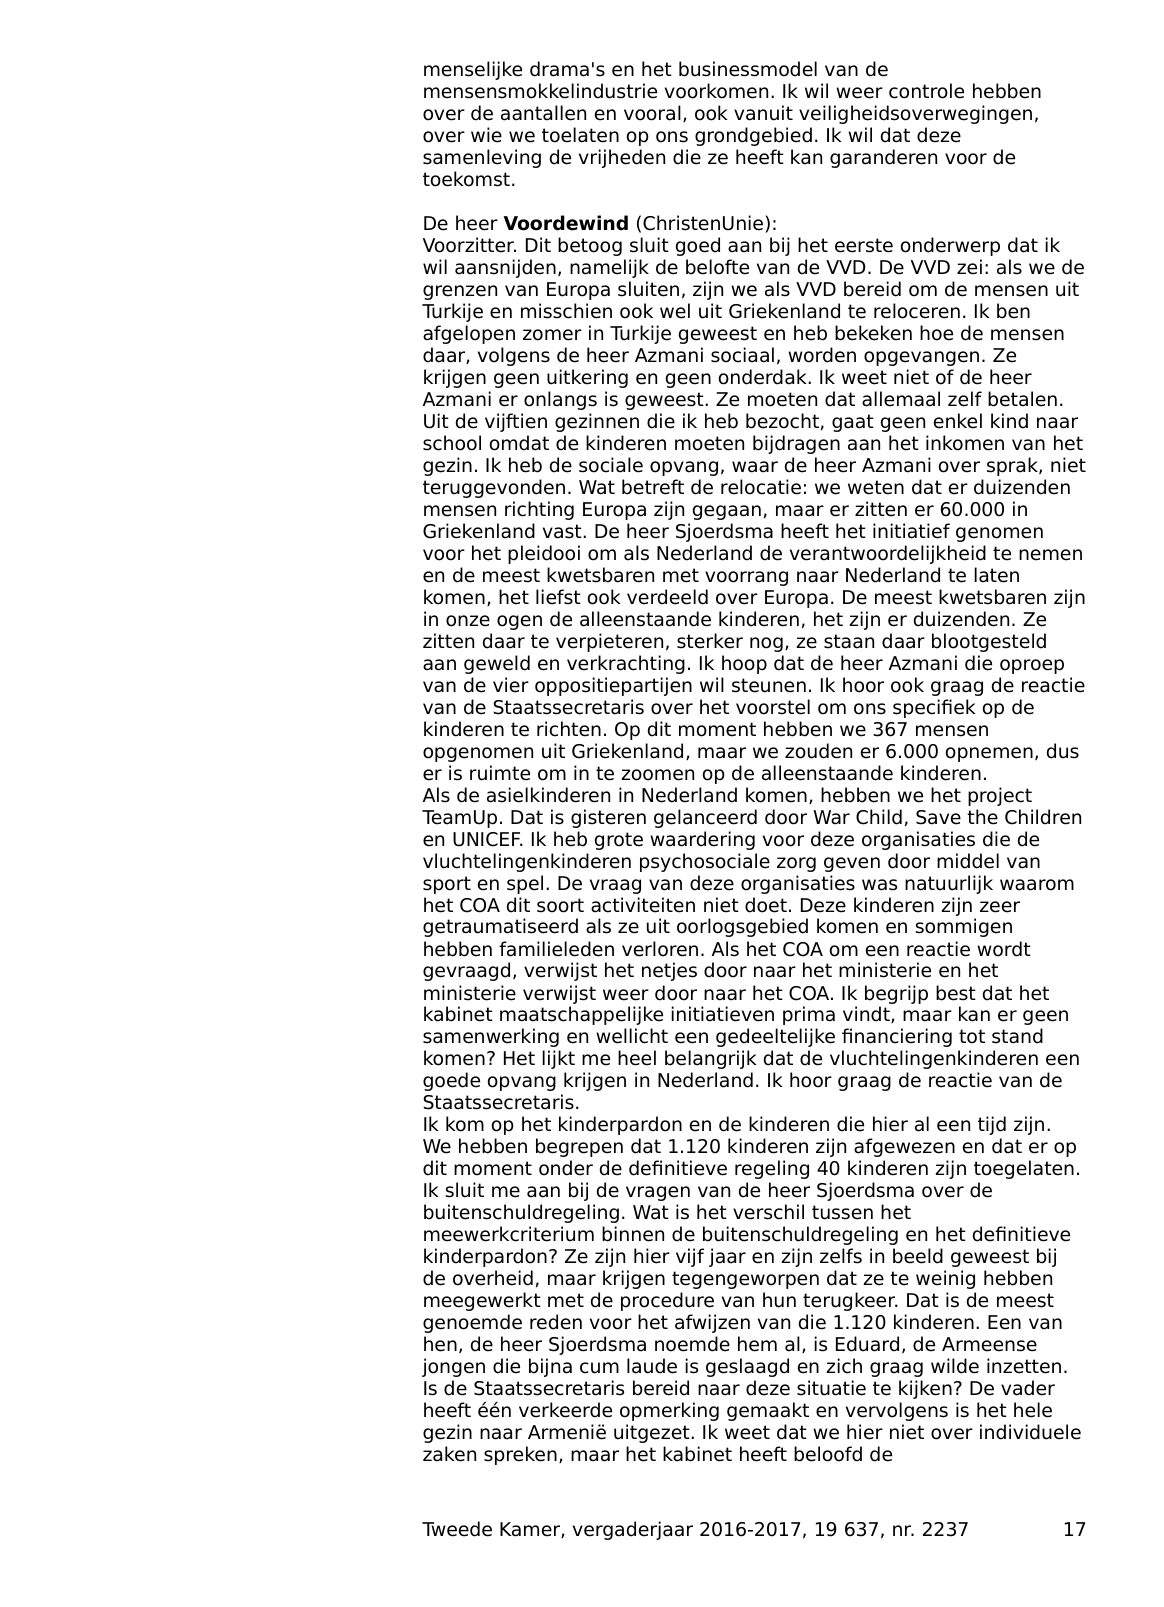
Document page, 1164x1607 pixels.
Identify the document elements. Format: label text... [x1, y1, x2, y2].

text De heer Voordewind (ChristenUnie): [422, 213, 1087, 235]
text Als de asielkinderen in Nederland komen, hebben we het project TeamUp. Dat is gisteren gelanceerd door War Child, Save the Children en UNICEF. Ik heb grote waardering voor deze organisaties die de vluchtelingenkinderen psychosociale zorg geven door middel van sport en spel. De vraag van deze organisaties was natuurlijk waarom het COA dit soort activiteiten niet doet. Deze kinderen zijn zeer getraumatiseerd als ze uit oorlogsgebied komen en sommigen hebben familieleden verloren. Als het COA om een reactie wordt gevraagd, verwijst het netjes door naar het ministerie en het ministerie verwijst weer door naar het COA. Ik begrijp best dat het kabinet maatschappelijke initiatieven prima vindt, maar kan er geen samenwerking en wellicht een gedeeltelijke financiering tot stand komen? Het lijkt me heel belangrijk dat de vluchtelingenkinderen een goede opvang krijgen in Nederland. Ik hoor graag de reactie van de Staatssecretaris. [422, 784, 1087, 1114]
text Ik kom op het kinderpardon en de kinderen die hier al een tijd zijn. We hebben begrepen dat 1.120 kinderen zijn afgewezen en dat er op dit moment onder de definitieve regeling 40 kinderen zijn toegelaten. Ik sluit me aan bij de vragen van de heer Sjoerdsma over de buitenschuldregeling. Wat is het verschil tussen het meewerkcriterium binnen de buitenschuldregeling en het definitieve kinderpardon? Ze zijn hier vijf jaar en zijn zelfs in beeld geweest bij de overheid, maar krijgen tegengeworpen dat ze te weinig hebben meegewerkt met de procedure van hun terugkeer. Dat is de meest genoemde reden voor het afwijzen van die 1.120 kinderen. Een van hen, de heer Sjoerdsma noemde hem al, is Eduard, de Armeense jongen die bijna cum laude is geslaagd en zich graag wilde inzetten. Is de Staatssecretaris bereid naar deze situatie te kijken? De vader heeft één verkeerde opmerking gemaakt en vervolgens is het hele gezin naar Armenië uitgezet. Ik weet dat we hier niet over individuele zaken spreken, maar het kabinet heeft beloofd de [422, 1114, 1087, 1466]
text menselijke drama's en het businessmodel van de mensensmokkelindustrie voorkomen. Ik wil weer controle hebben over de aantallen en vooral, ook vanuit veiligheidsoverwegingen, over wie we toelaten op ons grondgebied. Ik wil dat deze samenleving de vrijheden die ze heeft kan garanderen voor de toekomst. [422, 59, 1087, 191]
text Voorzitter. Dit betoog sluit goed aan bij het eerste onderwerp dat ik wil aansnijden, namelijk de belofte van de VVD. De VVD zei: als we de grenzen van Europa sluiten, zijn we als VVD bereid om de mensen uit Turkije en misschien ook wel uit Griekenland te reloceren. Ik ben afgelopen zomer in Turkije geweest en heb bekeken hoe de mensen daar, volgens de heer Azmani sociaal, worden opgevangen. Ze krijgen geen uitkering en geen onderdak. Ik weet niet of de heer Azmani er onlangs is geweest. Ze moeten dat allemaal zelf betalen. Uit de vijftien gezinnen die ik heb bezocht, gaat geen enkel kind naar school omdat de kinderen moeten bijdragen aan het inkomen van het gezin. Ik heb de sociale opvang, waar de heer Azmani over sprak, niet teruggevonden. Wat betreft de relocatie: we weten dat er duizenden mensen richting Europa zijn gegaan, maar er zitten er 60.000 in Griekenland vast. De heer Sjoerdsma heeft het initiatief genomen voor het pleidooi om als Nederland de verantwoordelijkheid te nemen en de meest kwetsbaren met voorrang naar Nederland te laten komen, het liefst ook verdeeld over Europa. De meest kwetsbaren zijn in onze ogen de alleenstaande kinderen, het zijn er duizenden. Ze zitten daar te verpieteren, sterker nog, ze staan daar blootgesteld aan geweld en verkrachting. Ik hoop dat de heer Azmani die oproep van de vier oppositiepartijen wil steunen. Ik hoor ook graag de reactie van de Staatssecretaris over het voorstel om ons specifiek op de kinderen te richten. Op dit moment hebben we 367 mensen opgenomen uit Griekenland, maar we zouden er 6.000 opnemen, dus er is ruimte om in te zoomen op de alleenstaande kinderen. [422, 235, 1087, 784]
